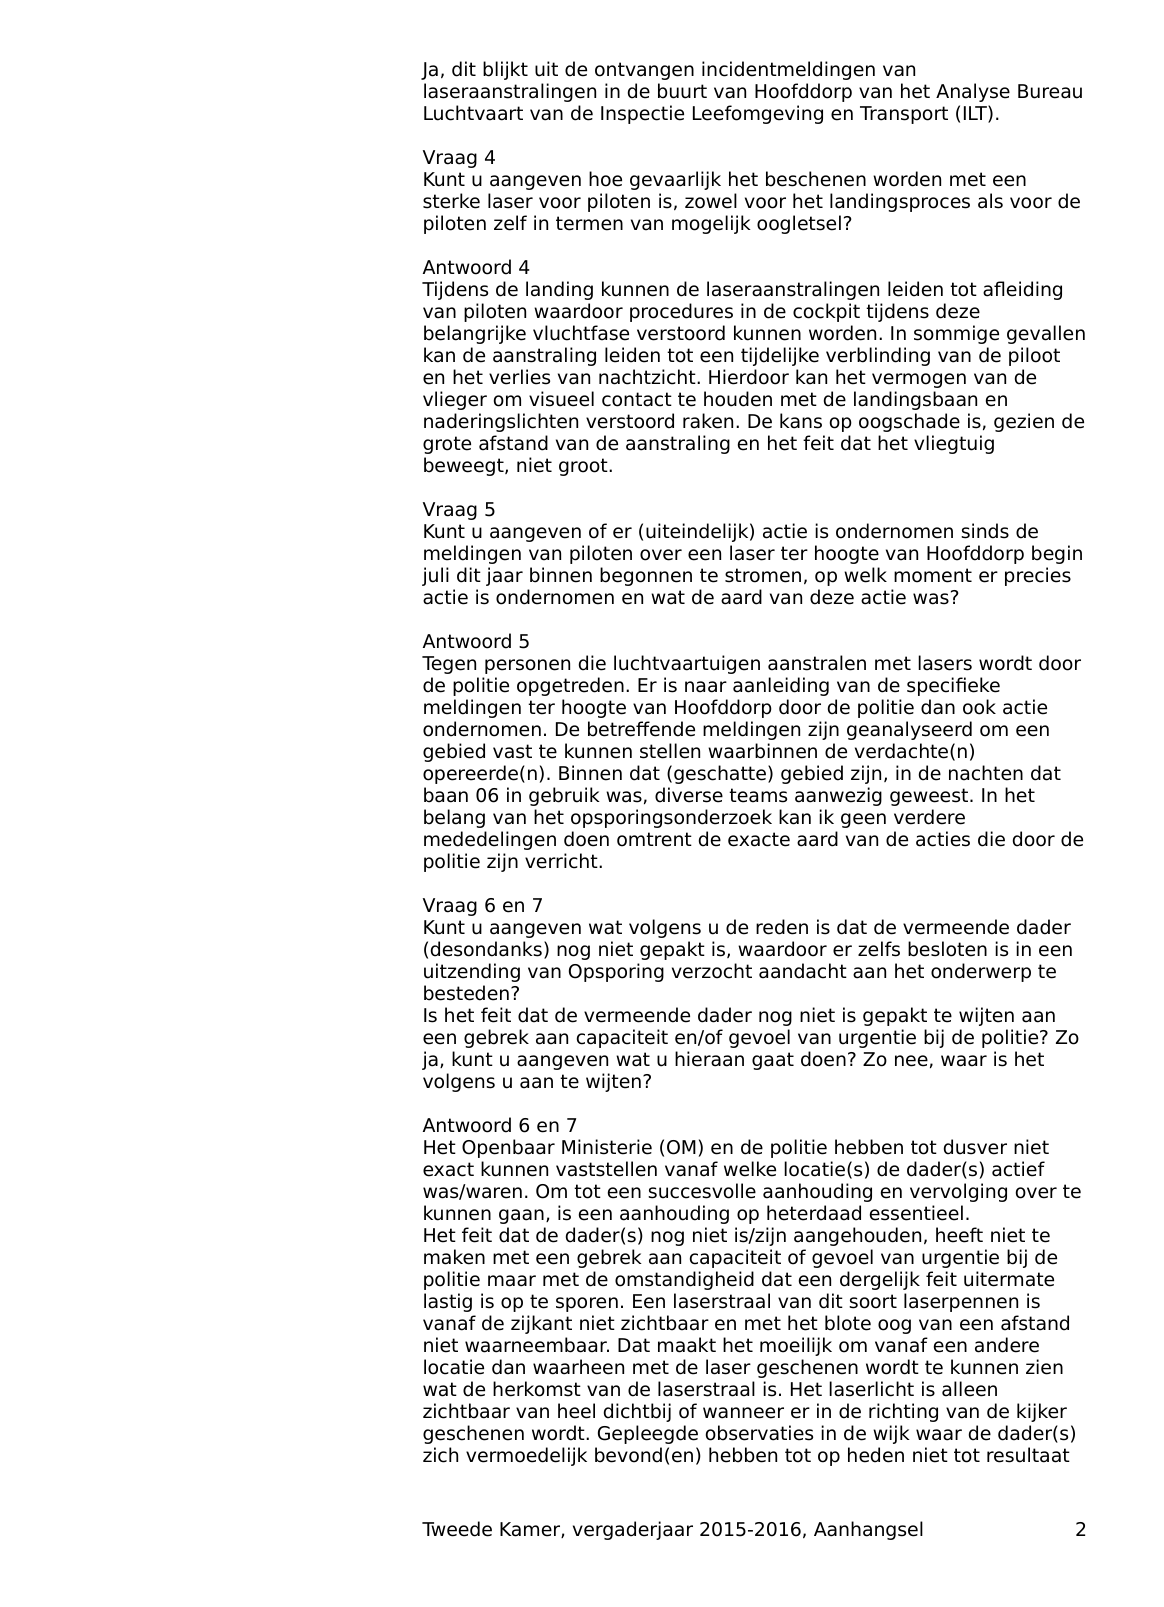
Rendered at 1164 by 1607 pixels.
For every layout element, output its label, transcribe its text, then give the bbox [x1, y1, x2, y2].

text Tijdens de landing kunnen de laseraanstralingen leiden tot afleiding van piloten waardoor procedures in de cockpit tijdens deze belangrijke vluchtfase verstoord kunnen worden. In sommige gevallen kan de aanstraling leiden tot een tijdelijke verblinding van de piloot en het verlies van nachtzicht. Hierdoor kan het vermogen van de vlieger om visueel contact te houden met de landingsbaan en naderingslichten verstoord raken. De kans op oogschade is, gezien de grote afstand van de aanstraling en het feit dat het vliegtuig beweegt, niet groot. [422, 279, 1087, 477]
text Het Openbaar Ministerie (OM) en de politie hebben tot dusver niet exact kunnen vaststellen vanaf welke locatie(s) de dader(s) actief was/waren. Om tot een succesvolle aanhouding en vervolging over te kunnen gaan, is een aanhouding op heterdaad essentieel. [422, 1137, 1087, 1225]
text Kunt u aangeven of er (uiteindelijk) actie is ondernomen sinds de meldingen van piloten over een laser ter hoogte van Hoofddorp begin juli dit jaar binnen begonnen te stromen, op welk moment er precies actie is ondernomen en wat de aard van deze actie was? [422, 521, 1087, 609]
text Vraag 5 [422, 499, 1087, 521]
text Kunt u aangeven hoe gevaarlijk het beschenen worden met een sterke laser voor piloten is, zowel voor het landingsproces als voor de piloten zelf in termen van mogelijk oogletsel? [422, 169, 1087, 235]
text Is het feit dat de vermeende dader nog niet is gepakt te wijten aan een gebrek aan capaciteit en/of gevoel van urgentie bij de politie? Zo ja, kunt u aangeven wat u hieraan gaat doen? Zo nee, waar is het volgens u aan te wijten? [422, 1005, 1087, 1093]
text Ja, dit blijkt uit de ontvangen incidentmeldingen van laseraanstralingen in de buurt van Hoofddorp van het Analyse Bureau Luchtvaart van de Inspectie Leefomgeving en Transport (ILT). [422, 59, 1087, 125]
text Vraag 6 en 7 [422, 895, 1087, 917]
text Tegen personen die luchtvaartuigen aanstralen met lasers wordt door de politie opgetreden. Er is naar aanleiding van de specifieke meldingen ter hoogte van Hoofddorp door de politie dan ook actie ondernomen. De betreffende meldingen zijn geanalyseerd om een gebied vast te kunnen stellen waarbinnen de verdachte(n) opereerde(n). Binnen dat (geschatte) gebied zijn, in de nachten dat baan 06 in gebruik was, diverse teams aanwezig geweest. In het belang van het opsporingsonderzoek kan ik geen verdere mededelingen doen omtrent de exacte aard van de acties die door de politie zijn verricht. [422, 653, 1087, 873]
text Antwoord 4 [422, 257, 1087, 279]
text Kunt u aangeven wat volgens u de reden is dat de vermeende dader (desondanks) nog niet gepakt is, waardoor er zelfs besloten is in een uitzending van Opsporing verzocht aandacht aan het onderwerp te besteden? [422, 917, 1087, 1005]
text Antwoord 5 [422, 631, 1087, 653]
text Het feit dat de dader(s) nog niet is/zijn aangehouden, heeft niet te maken met een gebrek aan capaciteit of gevoel van urgentie bij de politie maar met de omstandigheid dat een dergelijk feit uitermate lastig is op te sporen. Een laserstraal van dit soort laserpennen is vanaf de zijkant niet zichtbaar en met het blote oog van een afstand niet waarneembaar. Dat maakt het moeilijk om vanaf een andere locatie dan waarheen met de laser geschenen wordt te kunnen zien wat de herkomst van de laserstraal is. Het laserlicht is alleen zichtbaar van heel dichtbij of wanneer er in de richting van de kijker geschenen wordt. Gepleegde observaties in de wijk waar de dader(s) zich vermoedelijk bevond(en) hebben tot op heden niet tot resultaat [422, 1225, 1087, 1467]
text Vraag 4 [422, 147, 1087, 169]
text Antwoord 6 en 7 [422, 1115, 1087, 1137]
